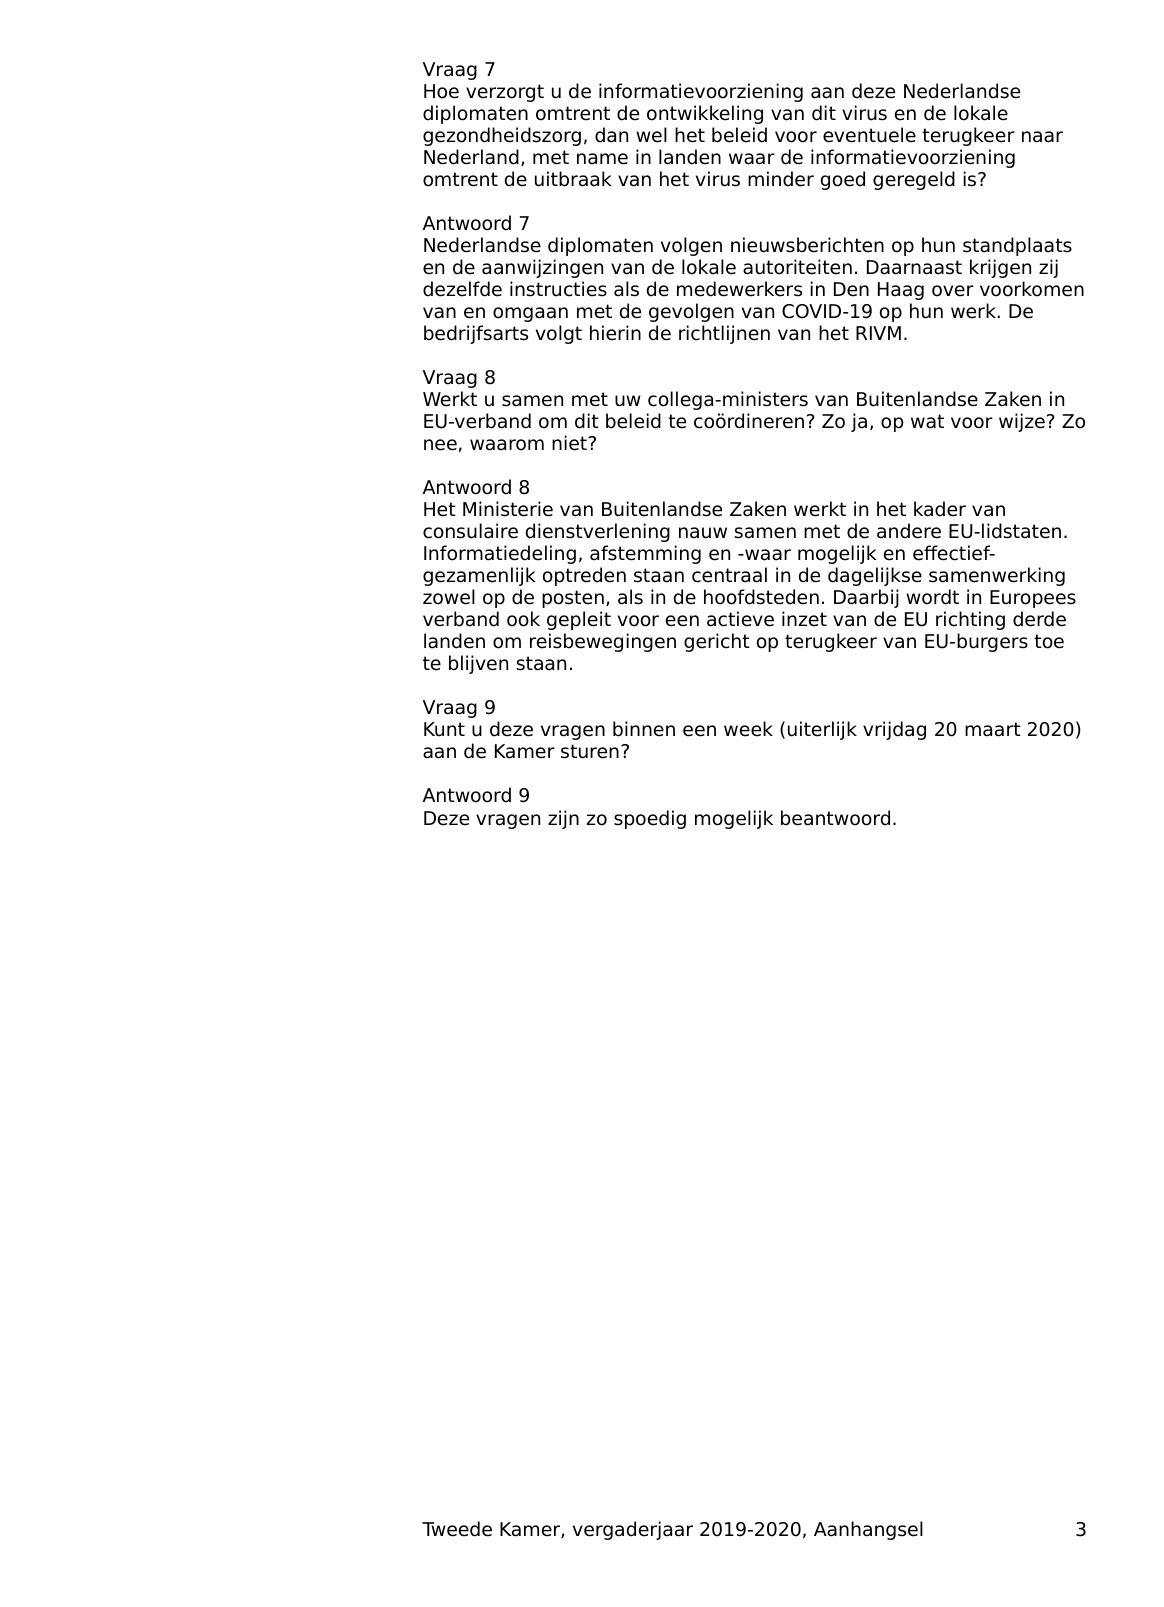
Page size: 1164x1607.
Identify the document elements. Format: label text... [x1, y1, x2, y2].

text Vraag 9 [422, 697, 1087, 719]
text Antwoord 8 [422, 477, 1087, 499]
text Vraag 8 [422, 367, 1087, 389]
text Het Ministerie van Buitenlandse Zaken werkt in het kader van consulaire dienstverlening nauw samen met de andere EU-lidstaten. Informatiedeling, afstemming en -waar mogelijk en effectief- gezamenlijk optreden staan centraal in de dagelijkse samenwerking zowel op de posten, als in de hoofdsteden. Daarbij wordt in Europees verband ook gepleit voor een actieve inzet van de EU richting derde landen om reisbewegingen gericht op terugkeer van EU-burgers toe te blijven staan. [422, 499, 1087, 675]
text Nederlandse diplomaten volgen nieuwsberichten op hun standplaats en de aanwijzingen van de lokale autoriteiten. Daarnaast krijgen zij dezelfde instructies als de medewerkers in Den Haag over voorkomen van en omgaan met de gevolgen van COVID-19 op hun werk. De bedrijfsarts volgt hierin de richtlijnen van het RIVM. [422, 235, 1087, 345]
text Hoe verzorgt u de informatievoorziening aan deze Nederlandse diplomaten omtrent de ontwikkeling van dit virus en de lokale gezondheidszorg, dan wel het beleid voor eventuele terugkeer naar Nederland, met name in landen waar de informatievoorziening omtrent de uitbraak van het virus minder goed geregeld is? [422, 81, 1087, 191]
text Vraag 7 [422, 59, 1087, 81]
text Antwoord 7 [422, 213, 1087, 235]
text Kunt u deze vragen binnen een week (uiterlijk vrijdag 20 maart 2020) aan de Kamer sturen? [422, 719, 1087, 763]
text Werkt u samen met uw collega-ministers van Buitenlandse Zaken in EU-verband om dit beleid te coördineren? Zo ja, op wat voor wijze? Zo nee, waarom niet? [422, 389, 1087, 455]
text Antwoord 9 [422, 785, 1087, 807]
text Deze vragen zijn zo spoedig mogelijk beantwoord. [422, 807, 1087, 829]
